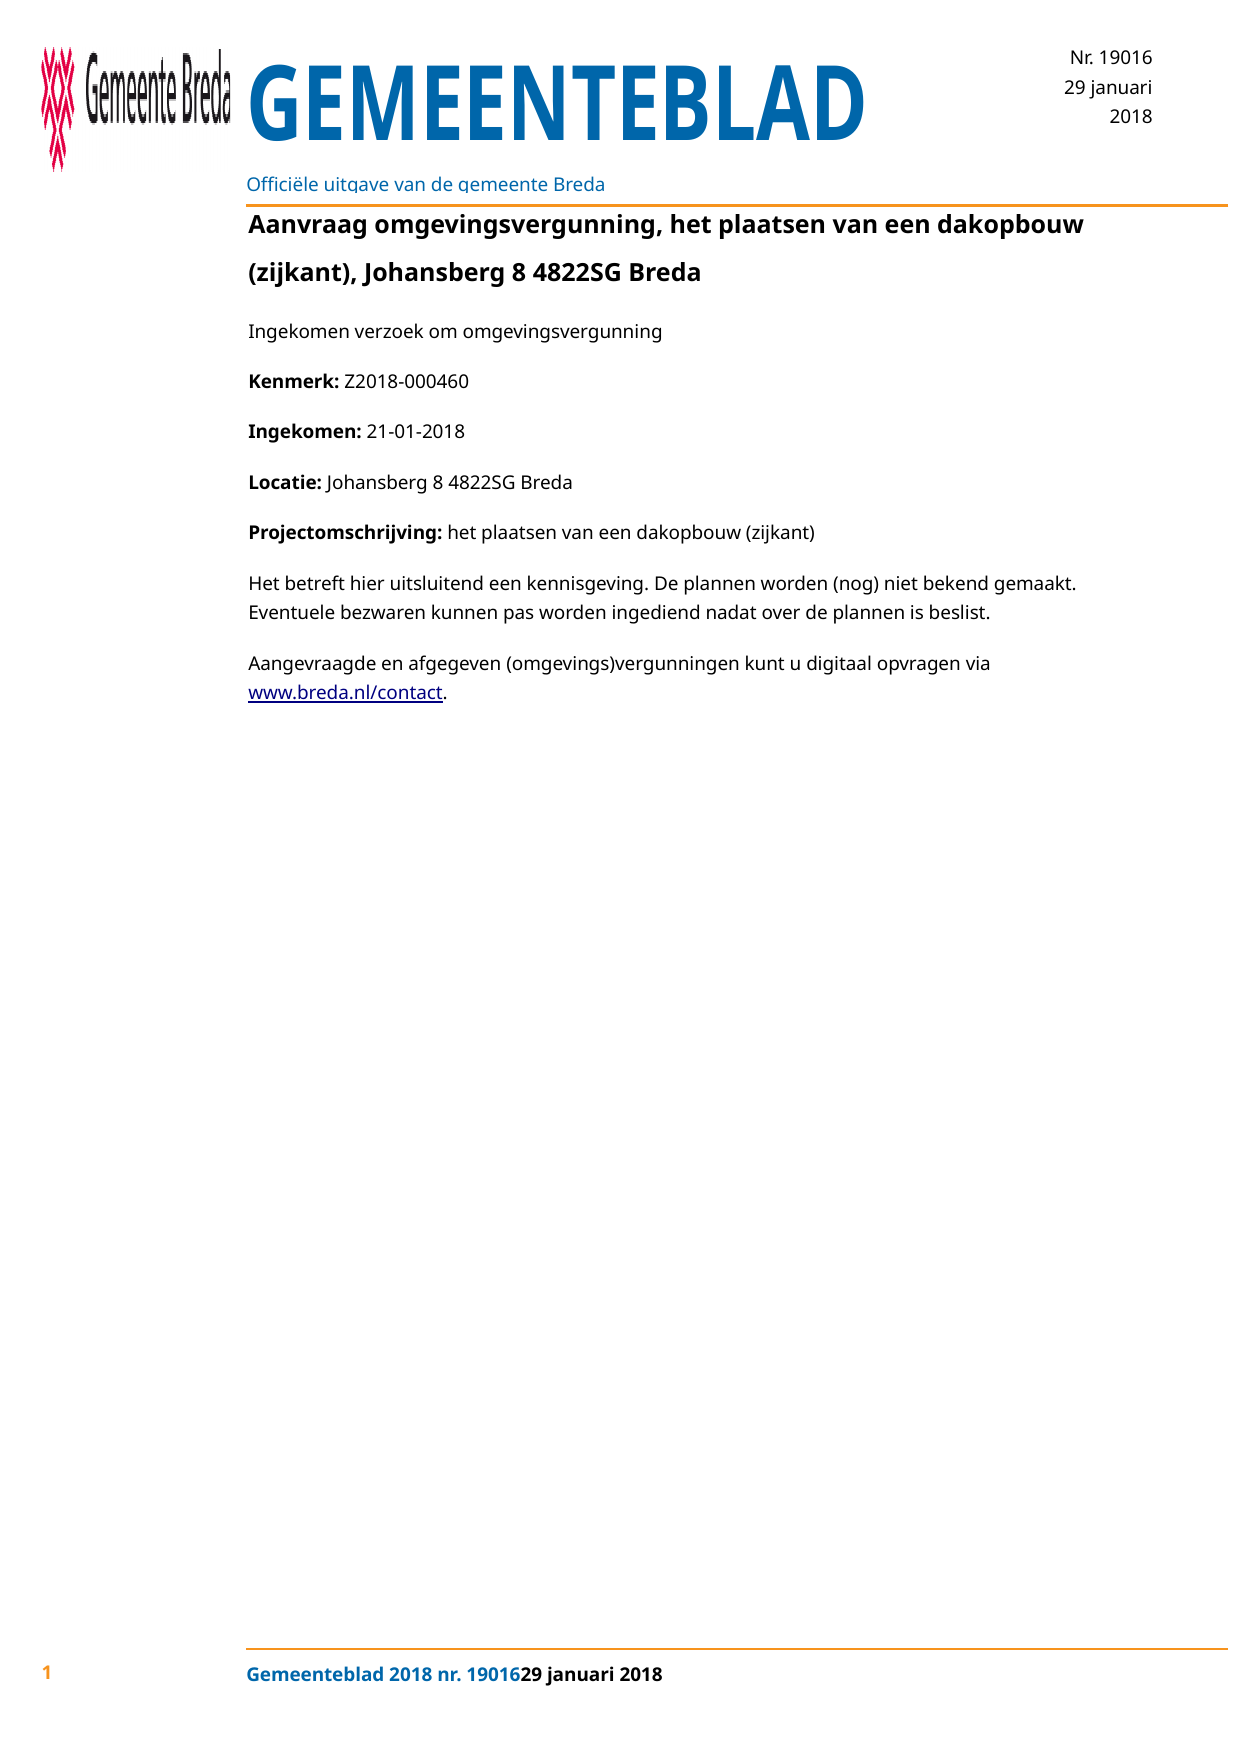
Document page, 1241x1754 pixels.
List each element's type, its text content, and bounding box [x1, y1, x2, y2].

text Ingekomen: 21-01-2018 [248, 419, 1152, 444]
text Projectomschrijving: het plaatsen van een dakopbouw (zijkant) [248, 519, 1152, 545]
picture [41, 47, 231, 172]
text Locatie: Johansberg 8 4822SG Breda [248, 469, 1152, 495]
text Aangevraagde en afgegeven (omgevings)vergunningen kunt u digitaal opvragen via www.breda.nl/contact. [248, 650, 1152, 705]
text Aanvraag omgevingsvergunning, het plaatsen van een dakopbouw (zijkant), Johansberg 8 4822SG Breda [248, 207, 1152, 288]
text Het betreft hier uitsluitend een kennisgeving. De plannen worden (nog) niet bekend gemaakt. Eventuele bezwaren kunnen pas worden ingediend nadat over de plannen is beslist. [248, 570, 1152, 625]
text Ingekomen verzoek om omgevingsvergunning [248, 318, 1152, 344]
text Kenmerk: Z2018-000460 [248, 368, 1152, 394]
